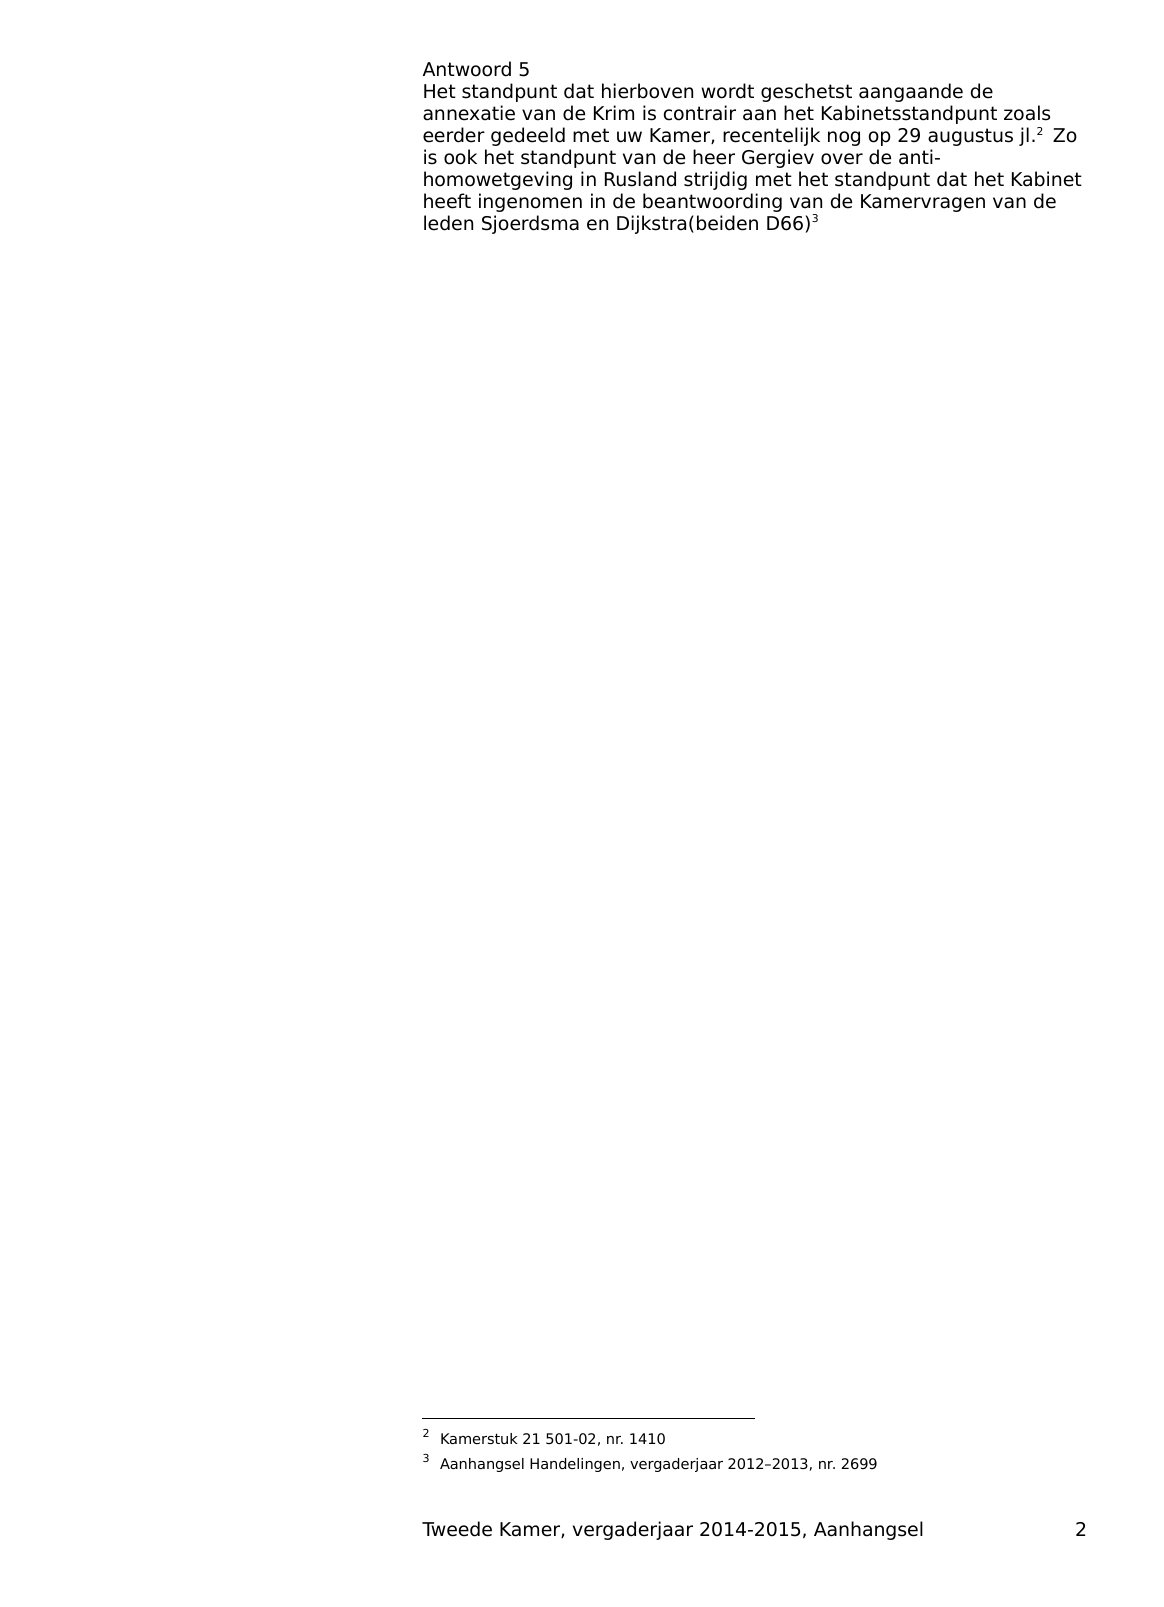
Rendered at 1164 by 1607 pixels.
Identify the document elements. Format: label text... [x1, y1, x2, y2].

text Aanhangsel Handelingen, vergaderjaar 2012–2013, nr. 2699 [422, 1452, 1087, 1474]
text Kamerstuk 21 501-02, nr. 1410 [422, 1427, 1087, 1449]
text Het standpunt dat hierboven wordt geschetst aangaande de annexatie van de Krim is contrair aan het Kabinetsstandpunt zoals eerder gedeeld met uw Kamer, recentelijk nog op 29 augustus jl. Zo is ook het standpunt van de heer Gergiev over de anti-homowetgeving in Rusland strijdig met het standpunt dat het Kabinet heeft ingenomen in de beantwoording van de Kamervragen van de leden Sjoerdsma en Dijkstra(beiden D66) [422, 81, 1087, 235]
text Antwoord 5 [422, 59, 1087, 81]
